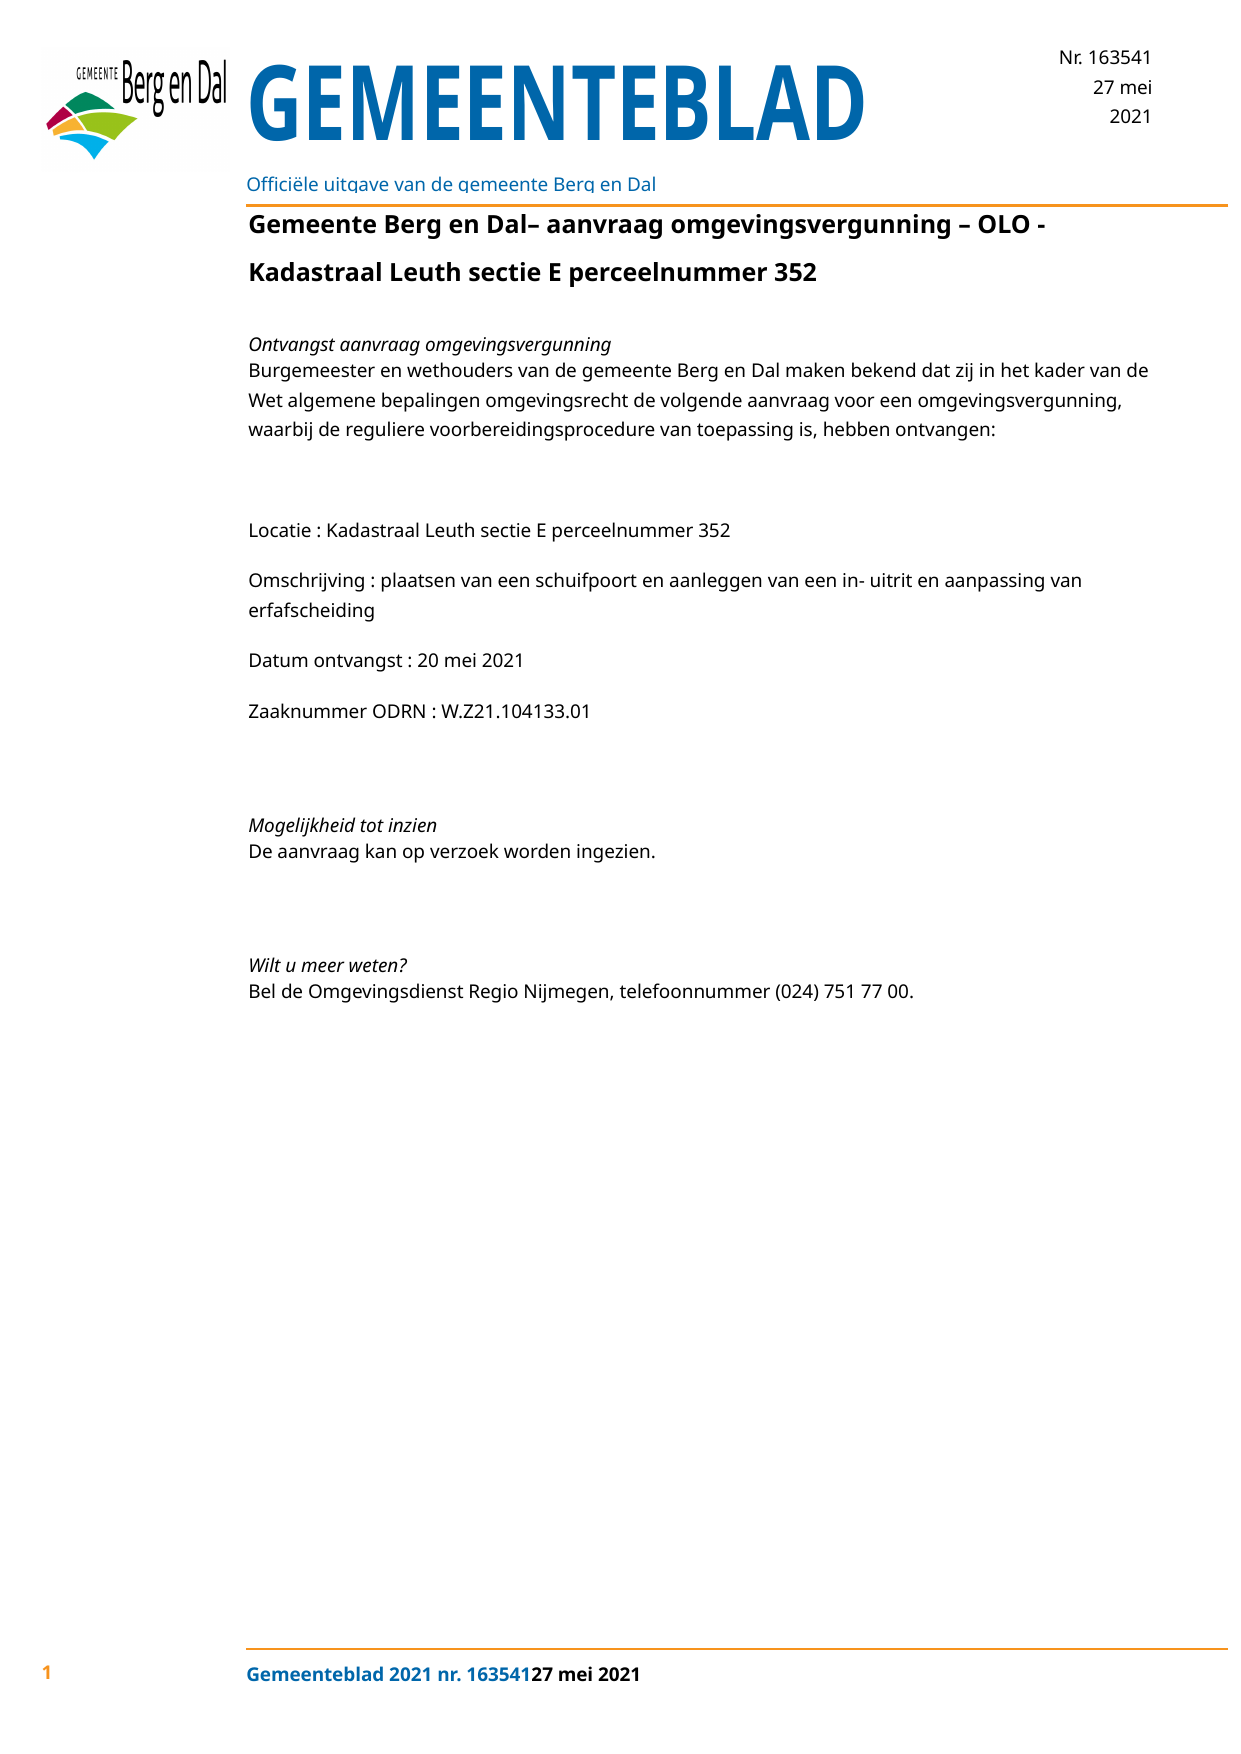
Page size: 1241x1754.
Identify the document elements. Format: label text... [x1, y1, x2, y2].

text Zaaknummer ODRN : W.Z21.104133.01 [248, 698, 1152, 724]
text Burgemeester en wethouders van de gemeente Berg en Dal maken bekend dat zij in het kader van de Wet algemene bepalingen omgevingsrecht de volgende aanvraag voor een omgevingsvergunning, waarbij de reguliere voorbereidingsprocedure van toepassing is, hebben ontvangen: [248, 357, 1152, 442]
text Gemeente Berg en Dal– aanvraag omgevingsvergunning – OLO - Kadastraal Leuth sectie E perceelnummer 352 [248, 207, 1152, 288]
text Mogelijkheid tot inzien [248, 812, 1152, 838]
text De aanvraag kan op verzoek worden ingezien. [248, 838, 1152, 864]
text Omschrijving : plaatsen van een schuifpoort en aanleggen van een in- uitrit en aanpassing van erfafscheiding [248, 568, 1152, 623]
text Bel de Omgevingsdienst Regio Nijmegen, telefoonnummer (024) 751 77 00. [248, 978, 1152, 1004]
text Locatie : Kadastraal Leuth sectie E perceelnummer 352 [248, 517, 1152, 543]
picture [41, 47, 231, 172]
text Datum ontvangst : 20 mei 2021 [248, 648, 1152, 673]
text Wilt u meer weten? [248, 952, 1152, 978]
text Ontvangst aanvraag omgevingsvergunning [248, 331, 1152, 357]
